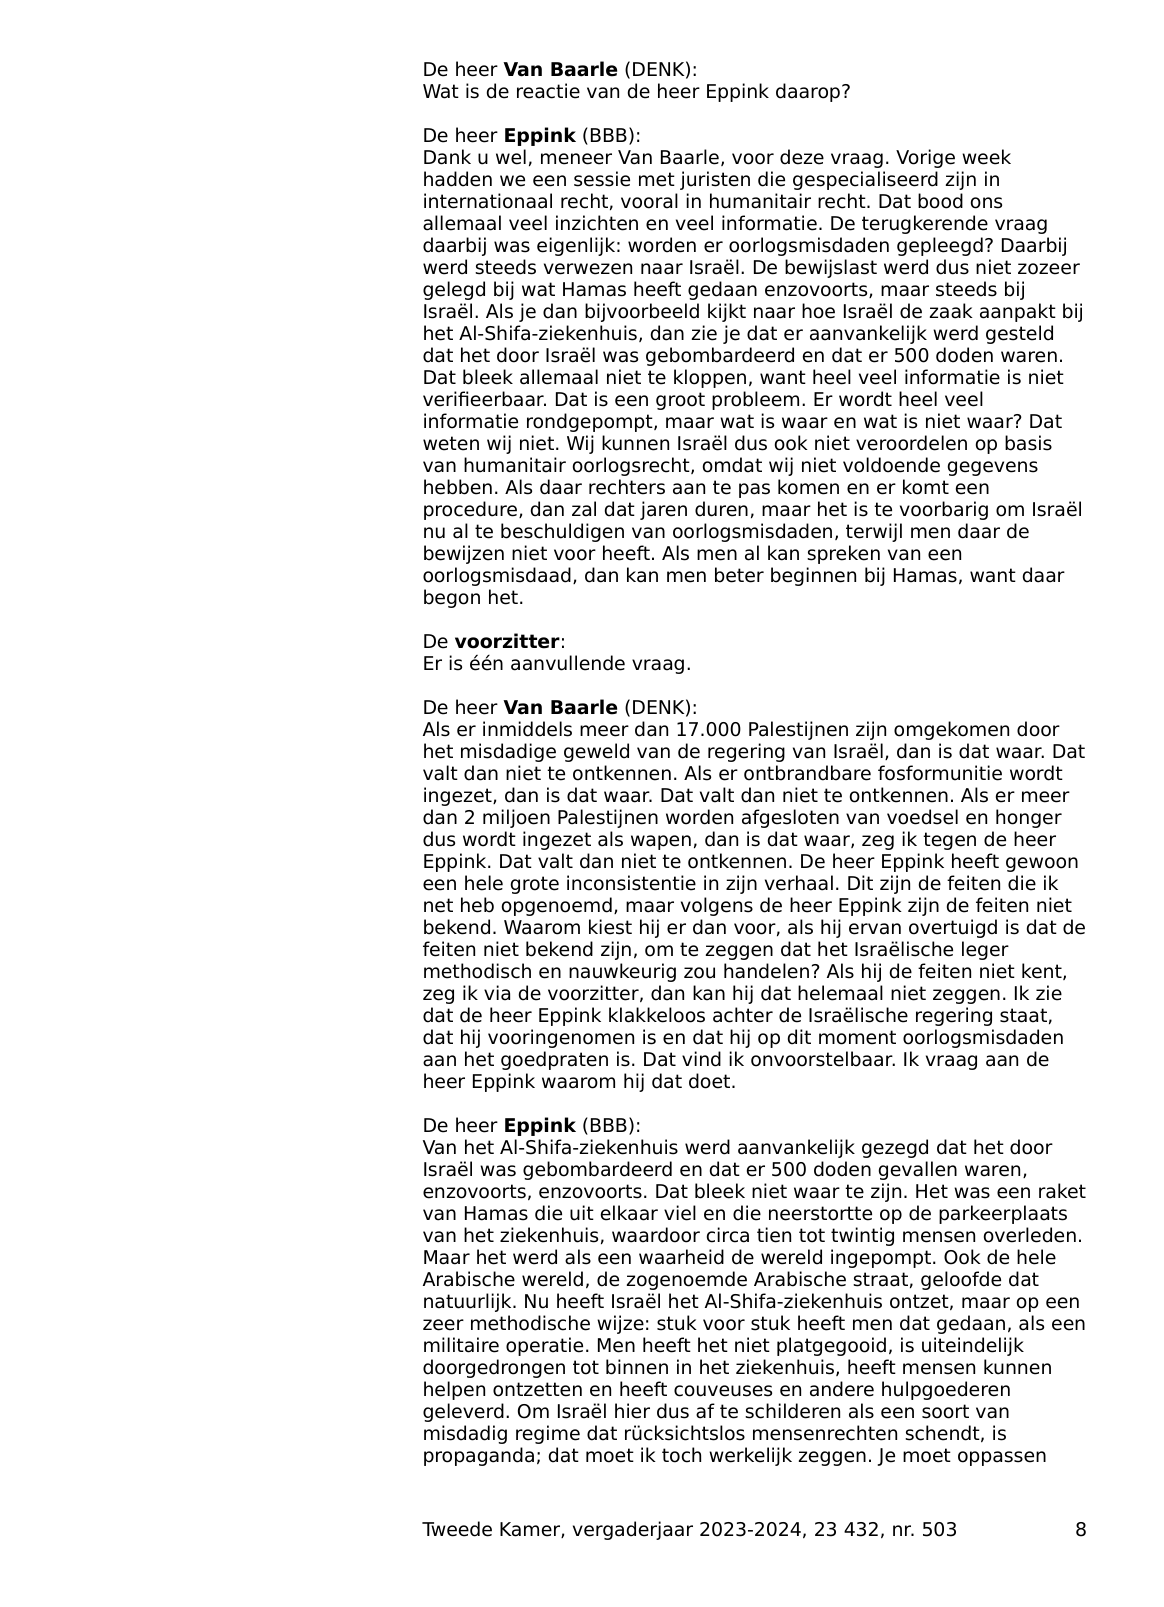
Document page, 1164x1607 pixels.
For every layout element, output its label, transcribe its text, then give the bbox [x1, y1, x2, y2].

text Wat is de reactie van de heer Eppink daarop? [422, 81, 1087, 103]
text Van het Al-Shifa-ziekenhuis werd aanvankelijk gezegd dat het door Israël was gebombardeerd en dat er 500 doden gevallen waren, enzovoorts, enzovoorts. Dat bleek niet waar te zijn. Het was een raket van Hamas die uit elkaar viel en die neerstortte op de parkeerplaats van het ziekenhuis, waardoor circa tien tot twintig mensen overleden. Maar het werd als een waarheid de wereld ingepompt. Ook de hele Arabische wereld, de zogenoemde Arabische straat, geloofde dat natuurlijk. Nu heeft Israël het Al-Shifa-ziekenhuis ontzet, maar op een zeer methodische wijze: stuk voor stuk heeft men dat gedaan, als een militaire operatie. Men heeft het niet platgegooid, is uiteindelijk doorgedrongen tot binnen in het ziekenhuis, heeft mensen kunnen helpen ontzetten en heeft couveuses en andere hulpgoederen geleverd. Om Israël hier dus af te schilderen als een soort van misdadig regime dat rücksichtslos mensenrechten schendt, is propaganda; dat moet ik toch werkelijk zeggen. Je moet oppassen [422, 1137, 1087, 1467]
text De voorzitter: [422, 631, 1087, 653]
text De heer Van Baarle (DENK): [422, 59, 1087, 81]
text Er is één aanvullende vraag. [422, 653, 1087, 675]
text Als er inmiddels meer dan 17.000 Palestijnen zijn omgekomen door het misdadige geweld van de regering van Israël, dan is dat waar. Dat valt dan niet te ontkennen. Als er ontbrandbare fosformunitie wordt ingezet, dan is dat waar. Dat valt dan niet te ontkennen. Als er meer dan 2 miljoen Palestijnen worden afgesloten van voedsel en honger dus wordt ingezet als wapen, dan is dat waar, zeg ik tegen de heer Eppink. Dat valt dan niet te ontkennen. De heer Eppink heeft gewoon een hele grote inconsistentie in zijn verhaal. Dit zijn de feiten die ik net heb opgenoemd, maar volgens de heer Eppink zijn de feiten niet bekend. Waarom kiest hij er dan voor, als hij ervan overtuigd is dat de feiten niet bekend zijn, om te zeggen dat het Israëlische leger methodisch en nauwkeurig zou handelen? Als hij de feiten niet kent, zeg ik via de voorzitter, dan kan hij dat helemaal niet zeggen. Ik zie dat de heer Eppink klakkeloos achter de Israëlische regering staat, dat hij vooringenomen is en dat hij op dit moment oorlogsmisdaden aan het goedpraten is. Dat vind ik onvoorstelbaar. Ik vraag aan de heer Eppink waarom hij dat doet. [422, 719, 1087, 1093]
text De heer Eppink (BBB): [422, 125, 1087, 147]
text De heer Van Baarle (DENK): [422, 697, 1087, 719]
text De heer Eppink (BBB): [422, 1115, 1087, 1137]
text Dank u wel, meneer Van Baarle, voor deze vraag. Vorige week hadden we een sessie met juristen die gespecialiseerd zijn in internationaal recht, vooral in humanitair recht. Dat bood ons allemaal veel inzichten en veel informatie. De terugkerende vraag daarbij was eigenlijk: worden er oorlogsmisdaden gepleegd? Daarbij werd steeds verwezen naar Israël. De bewijslast werd dus niet zozeer gelegd bij wat Hamas heeft gedaan enzovoorts, maar steeds bij Israël. Als je dan bijvoorbeeld kijkt naar hoe Israël de zaak aanpakt bij het Al-Shifa-ziekenhuis, dan zie je dat er aanvankelijk werd gesteld dat het door Israël was gebombardeerd en dat er 500 doden waren. Dat bleek allemaal niet te kloppen, want heel veel informatie is niet verifieerbaar. Dat is een groot probleem. Er wordt heel veel informatie rondgepompt, maar wat is waar en wat is niet waar? Dat weten wij niet. Wij kunnen Israël dus ook niet veroordelen op basis van humanitair oorlogsrecht, omdat wij niet voldoende gegevens hebben. Als daar rechters aan te pas komen en er komt een procedure, dan zal dat jaren duren, maar het is te voorbarig om Israël nu al te beschuldigen van oorlogsmisdaden, terwijl men daar de bewijzen niet voor heeft. Als men al kan spreken van een oorlogsmisdaad, dan kan men beter beginnen bij Hamas, want daar begon het. [422, 147, 1087, 609]
